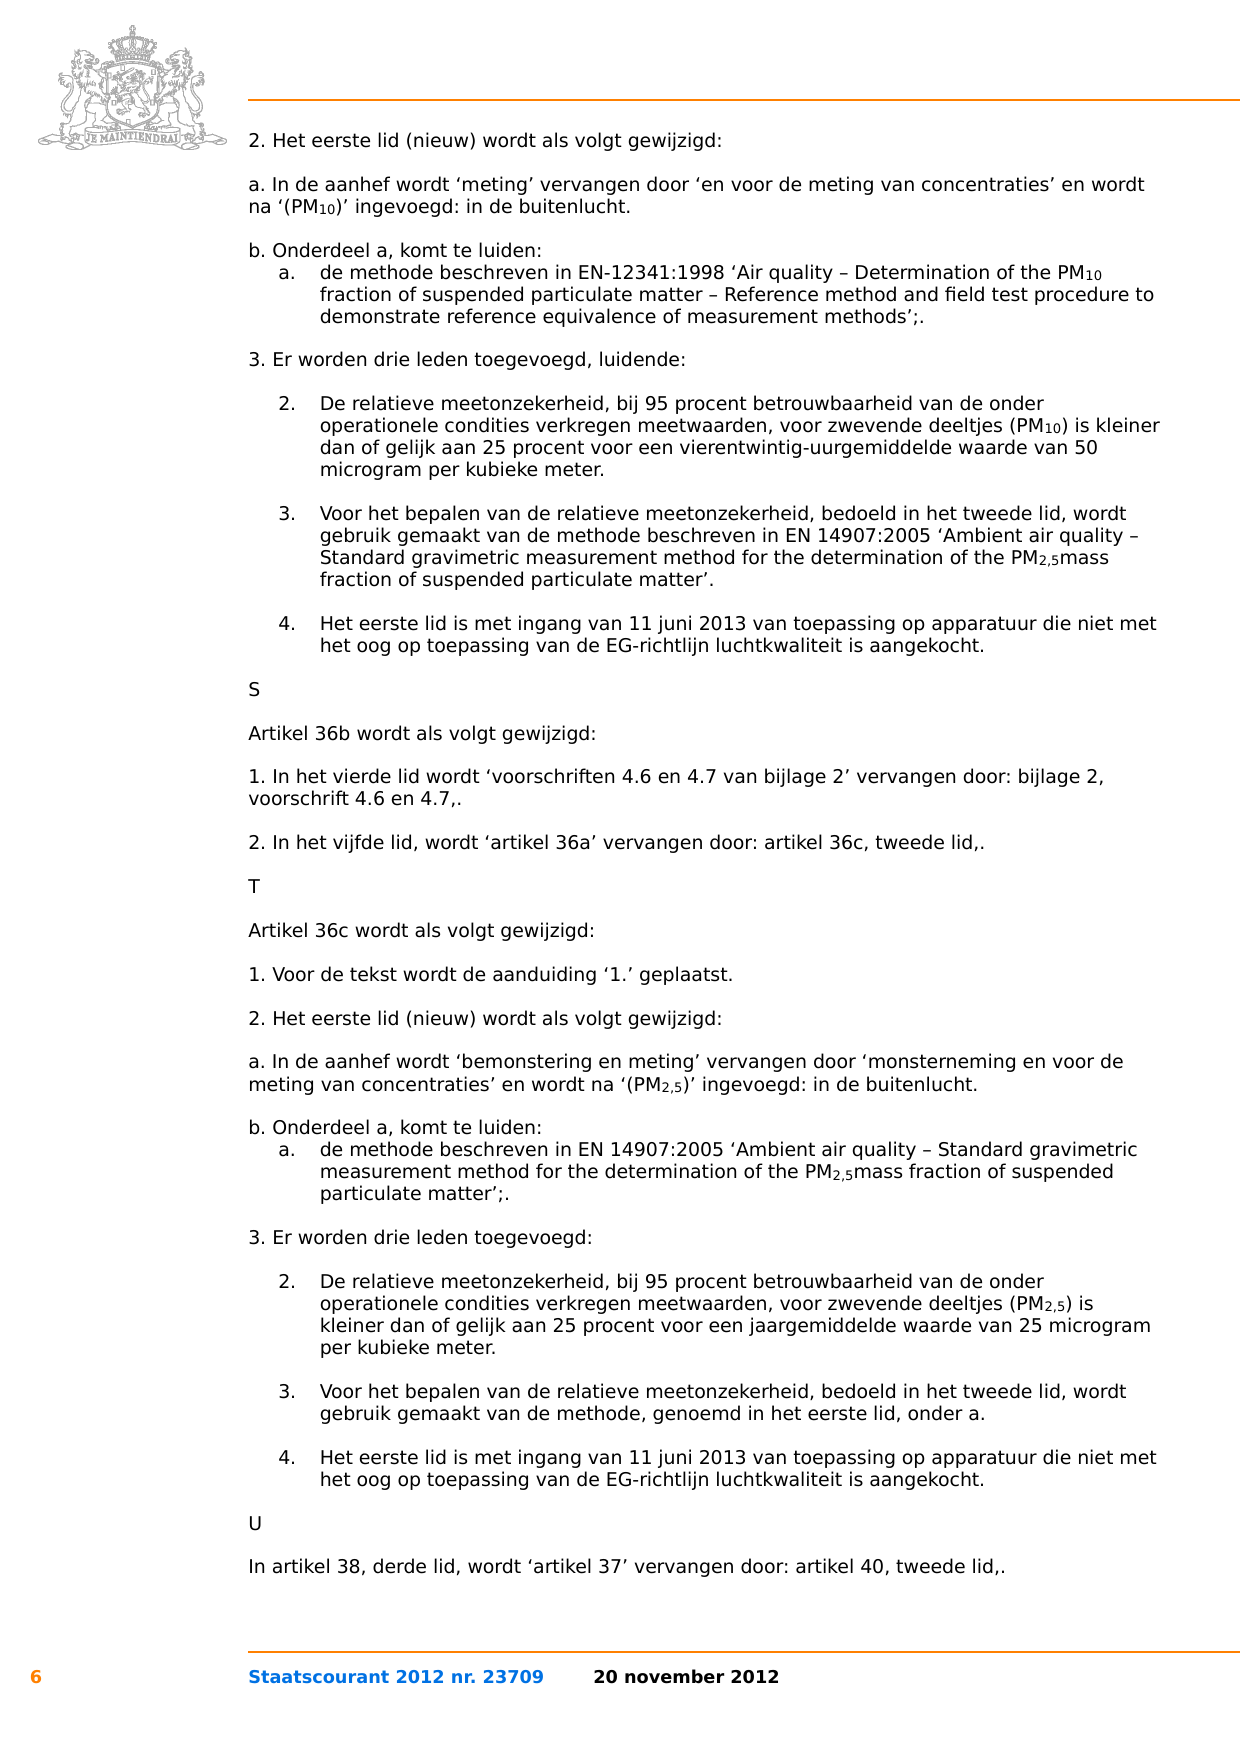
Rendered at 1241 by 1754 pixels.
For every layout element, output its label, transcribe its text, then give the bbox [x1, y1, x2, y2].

text a. In de aanhef wordt ‘meting’ vervangen door ‘en voor de meting van concentraties’ en wordt na ‘(PM10)’ ingevoegd: in de buitenlucht. [248, 174, 1163, 218]
text Artikel 36c wordt als volgt gewijzigd: [248, 920, 1163, 942]
picture [38, 25, 227, 150]
text 3. Er worden drie leden toegevoegd, luidende: [248, 349, 1163, 371]
text 3. Voor het bepalen van de relatieve meetonzekerheid, bedoeld in het tweede lid, wordt gebruik gemaakt van de methode beschreven in EN 14907:2005 ‘Ambient air quality – Standard gravimetric measurement method for the determination of the PM2,5mass fraction of suspended particulate matter’. [278, 503, 1163, 591]
text T [248, 876, 1163, 898]
text b. Onderdeel a, komt te luiden: [248, 239, 1163, 262]
text a. de methode beschreven in EN 14907:2005 ‘Ambient air quality – Standard gravimetric measurement method for the determination of the PM2,5mass fraction of suspended particulate matter’;. [278, 1139, 1163, 1205]
text b. Onderdeel a, komt te luiden: [248, 1117, 1163, 1139]
text 3. Voor het bepalen van de relatieve meetonzekerheid, bedoeld in het tweede lid, wordt gebruik gemaakt van de methode, genoemd in het eerste lid, onder a. [278, 1381, 1163, 1425]
text 3. Er worden drie leden toegevoegd: [248, 1227, 1163, 1249]
text 2. In het vijfde lid, wordt ‘artikel 36a’ vervangen door: artikel 36c, tweede lid,. [248, 832, 1163, 854]
text a. de methode beschreven in EN-12341:1998 ‘Air quality – Determination of the PM10 fraction of suspended particulate matter – Reference method and field test procedure to demonstrate reference equivalence of measurement methods’;. [278, 262, 1163, 327]
text a. In de aanhef wordt ‘bemonstering en meting’ vervangen door ‘monsterneming en voor de meting van concentraties’ en wordt na ‘(PM2,5)’ ingevoegd: in de buitenlucht. [248, 1051, 1163, 1095]
text 4. Het eerste lid is met ingang van 11 juni 2013 van toepassing op apparatuur die niet met het oog op toepassing van de EG-richtlijn luchtkwaliteit is aangekocht. [278, 1447, 1163, 1491]
text 1. In het vierde lid wordt ‘voorschriften 4.6 en 4.7 van bijlage 2’ vervangen door: bijlage 2, voorschrift 4.6 en 4.7,. [248, 766, 1163, 810]
text 4. Het eerste lid is met ingang van 11 juni 2013 van toepassing op apparatuur die niet met het oog op toepassing van de EG-richtlijn luchtkwaliteit is aangekocht. [278, 613, 1163, 657]
text U [248, 1512, 1163, 1534]
text In artikel 38, derde lid, wordt ‘artikel 37’ vervangen door: artikel 40, tweede lid,. [248, 1556, 1163, 1578]
text 2. Het eerste lid (nieuw) wordt als volgt gewijzigd: [248, 130, 1163, 152]
text Artikel 36b wordt als volgt gewijzigd: [248, 722, 1163, 744]
text 2. De relatieve meetonzekerheid, bij 95 procent betrouwbaarheid van de onder operationele condities verkregen meetwaarden, voor zwevende deeltjes (PM2,5) is kleiner dan of gelijk aan 25 procent voor een jaargemiddelde waarde van 25 microgram per kubieke meter. [278, 1271, 1163, 1359]
text S [248, 679, 1163, 701]
text 1. Voor de tekst wordt de aanduiding ‘1.’ geplaatst. [248, 964, 1163, 986]
text 2. Het eerste lid (nieuw) wordt als volgt gewijzigd: [248, 1008, 1163, 1029]
text 2. De relatieve meetonzekerheid, bij 95 procent betrouwbaarheid van de onder operationele condities verkregen meetwaarden, voor zwevende deeltjes (PM10) is kleiner dan of gelijk aan 25 procent voor een vierentwintig-uurgemiddelde waarde van 50 microgram per kubieke meter. [278, 393, 1163, 481]
